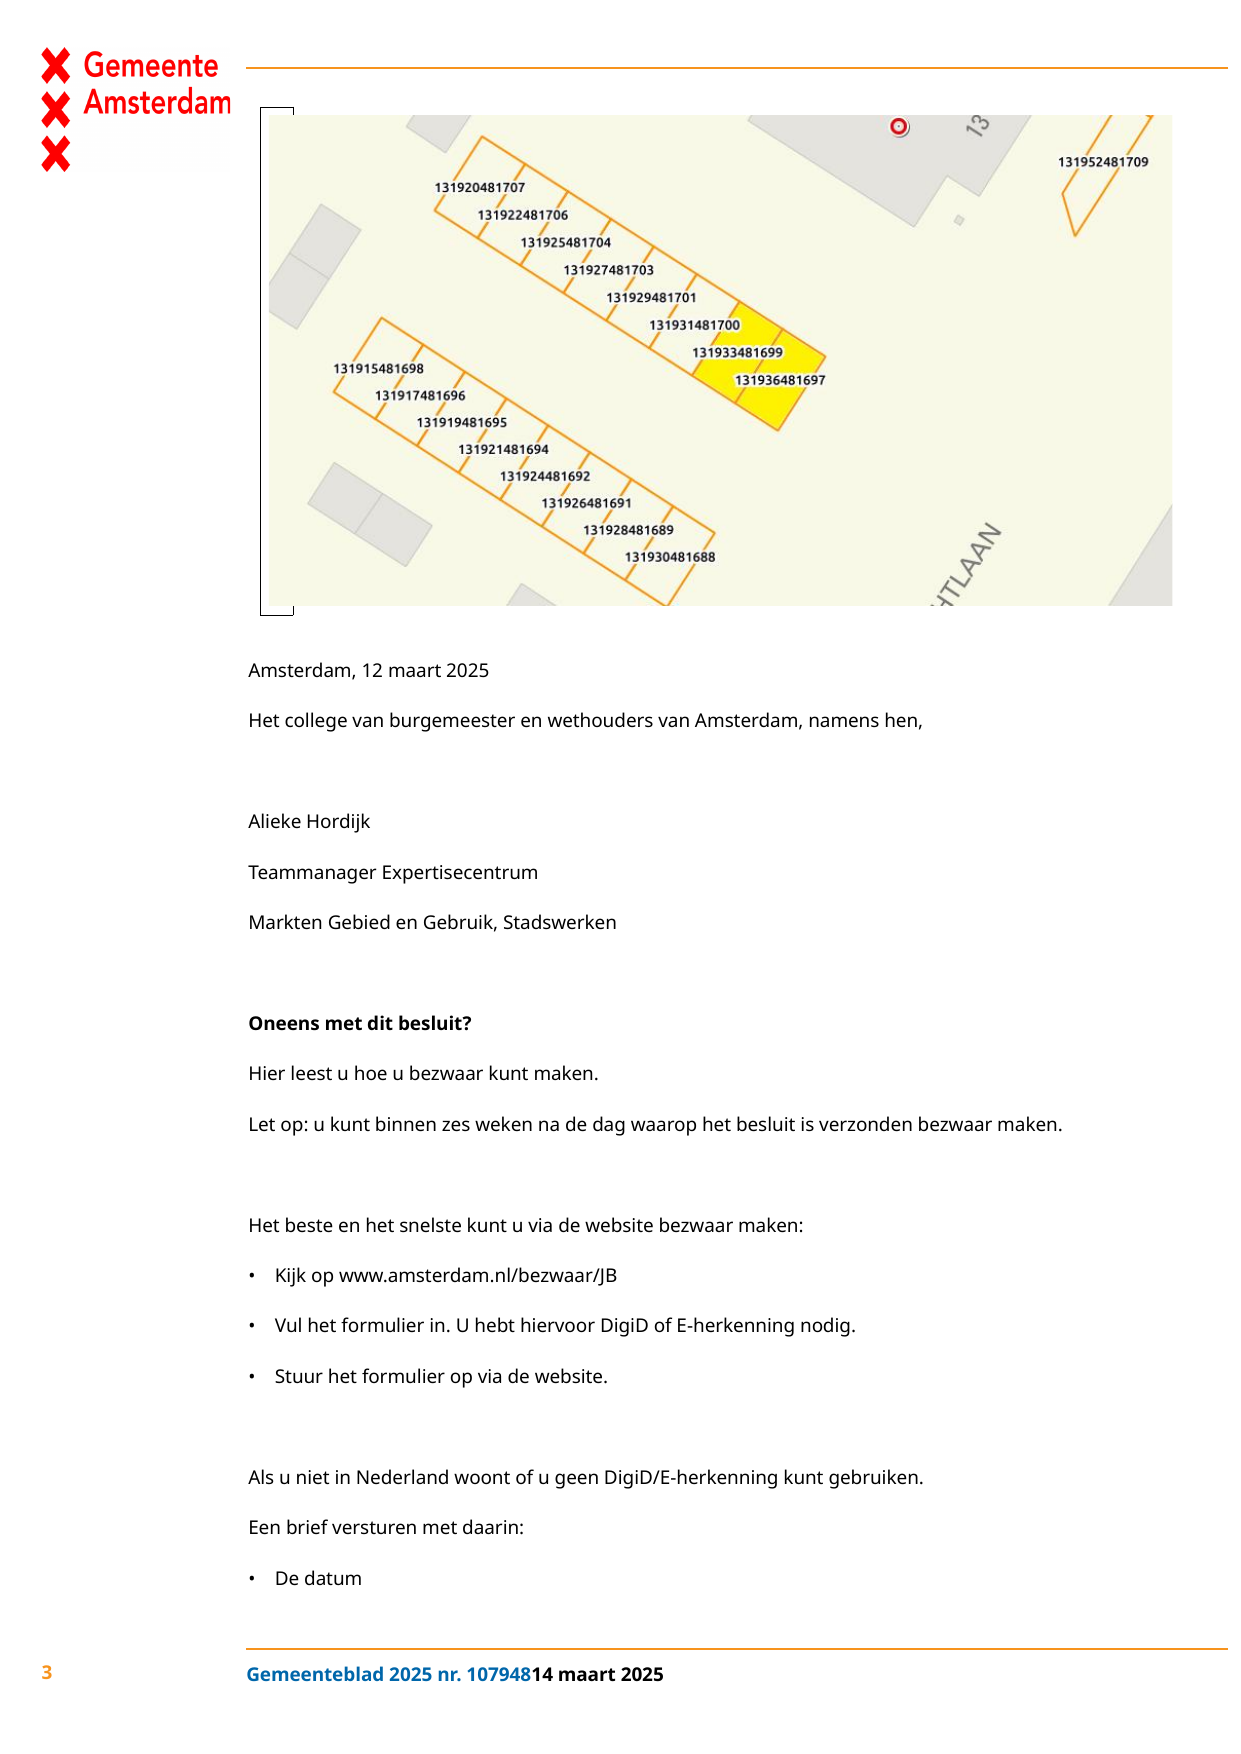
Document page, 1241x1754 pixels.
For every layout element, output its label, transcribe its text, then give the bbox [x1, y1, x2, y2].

text Het beste en het snelste kunt u via de website bezwaar maken: [248, 1212, 1152, 1237]
text Oneens met dit besluit? [248, 1010, 1152, 1036]
text Als u niet in Nederland woont of u geen DigiD/E-herkenning kunt gebruiken. [248, 1464, 1152, 1489]
text Het college van burgemeester en wethouders van Amsterdam, namens hen, [248, 708, 1152, 733]
text Amsterdam, 12 maart 2025 [248, 657, 1152, 683]
picture [268, 115, 1173, 606]
text Hier leest u hoe u bezwaar kunt maken. [248, 1061, 1152, 1086]
text Teammanager Expertisecentrum [248, 859, 1152, 884]
text • Vul het formulier in. U hebt hiervoor DigiD of E-herkenning nodig. [248, 1313, 1152, 1338]
text • De datum [248, 1565, 1152, 1590]
text Markten Gebied en Gebruik, Stadswerken [248, 909, 1152, 935]
text Een brief versturen met daarin: [248, 1514, 1152, 1540]
text • Kijk op www.amsterdam.nl/bezwaar/JB [248, 1262, 1152, 1288]
text • Stuur het formulier op via de website. [248, 1363, 1152, 1389]
text Let op: u kunt binnen zes weken na de dag waarop het besluit is verzonden bezwaar maken. [248, 1111, 1152, 1137]
picture [41, 47, 231, 172]
text Alieke Hordijk [248, 808, 1152, 834]
